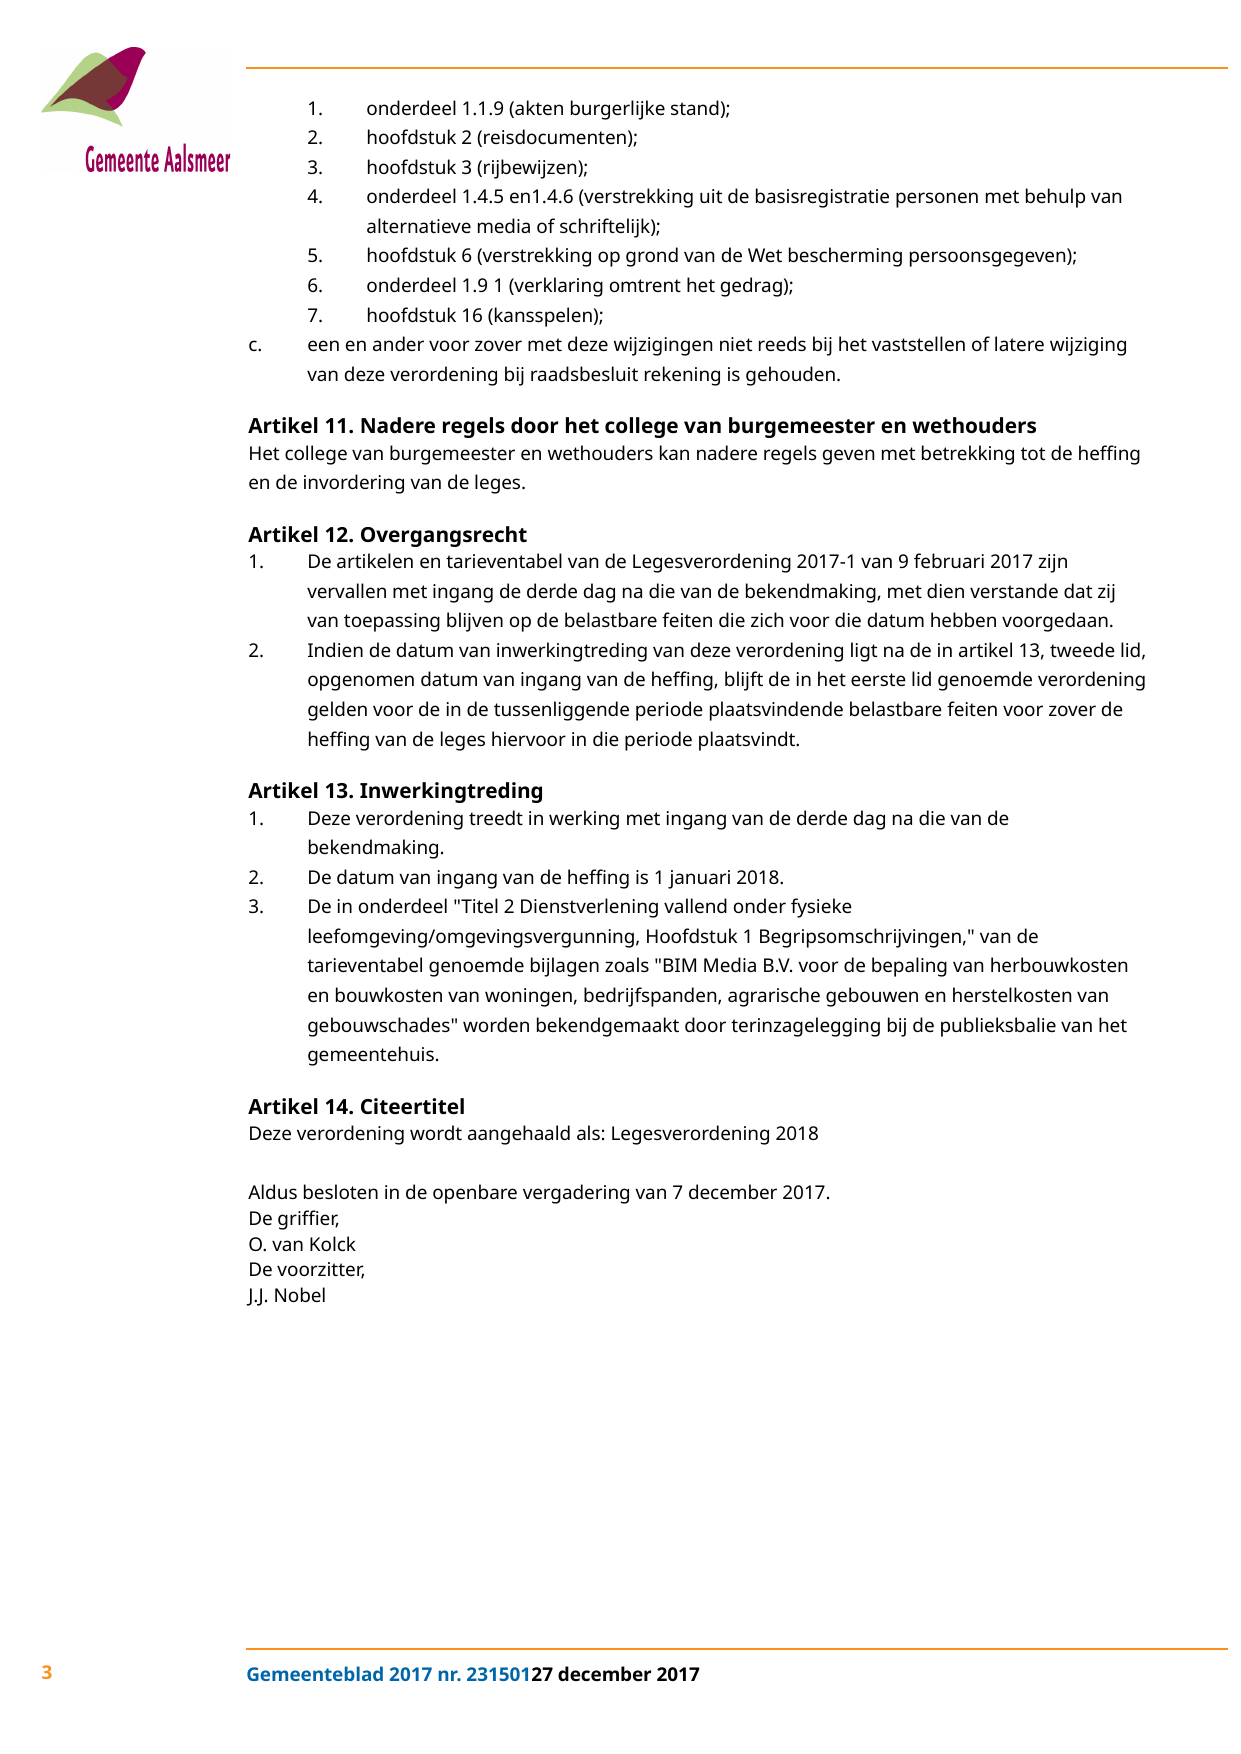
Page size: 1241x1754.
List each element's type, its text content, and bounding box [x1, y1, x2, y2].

list onderdeel 1.4.5 en1.4.6 (verstrekking uit de basisregistratie personen met behulp van alternatieve media of schriftelijk); [307, 183, 1152, 239]
list een en ander voor zover met deze wijzigingen niet reeds bij het vaststellen of latere wijziging van deze verordening bij raadsbesluit rekening is gehouden. [248, 331, 1152, 387]
text Artikel 11. Nadere regels door het college van burgemeester en wethouders [248, 411, 1152, 440]
list hoofdstuk 16 (kansspelen); [307, 302, 1152, 328]
text Artikel 13. Inwerkingtreding [248, 776, 1152, 805]
text Artikel 12. Overgangsrecht [248, 520, 1152, 548]
list Indien de datum van inwerkingtreding van deze verordening ligt na de in artikel 13, tweede lid, opgenomen datum van ingang van de heffing, blijft de in het eerste lid genoemde verordening gelden voor de in de tussenliggende periode plaatsvindende belastbare feiten voor zover de heffing van de leges hiervoor in die periode plaatsvindt. [248, 637, 1152, 752]
list Deze verordening treedt in werking met ingang van de derde dag na die van de bekendmaking. [248, 805, 1152, 860]
list hoofdstuk 3 (rijbewijzen); [307, 154, 1152, 180]
list De in onderdeel "Titel 2 Dienstverlening vallend onder fysieke leefomgeving/omgevingsvergunning, Hoofdstuk 1 Begripsomschrijvingen," van de tarieventabel genoemde bijlagen zoals "BIM Media B.V. voor de bepaling van herbouwkosten en bouwkosten van woningen, bedrijfspanden, agrarische gebouwen en herstelkosten van gebouwschades" worden bekendgemaakt door terinzagelegging bij de publieksbalie van het gemeentehuis. [248, 893, 1152, 1067]
list hoofdstuk 2 (reisdocumenten); [307, 124, 1152, 150]
list onderdeel 1.9 1 (verklaring omtrent het gedrag); [307, 272, 1152, 298]
text Het college van burgemeester en wethouders kan nadere regels geven met betrekking tot de heffing en de invordering van de leges. [248, 440, 1152, 495]
picture [41, 47, 231, 172]
list onderdeel 1.1.9 (akten burgerlijke stand); [307, 95, 1152, 121]
text Artikel 14. Citeertitel [248, 1092, 1152, 1120]
list De artikelen en tarieventabel van de Legesverordening 2017-1 van 9 februari 2017 zijn vervallen met ingang de derde dag na die van de bekendmaking, met dien verstande dat zij van toepassing blijven op de belastbare feiten die zich voor die datum hebben voorgedaan. [248, 548, 1152, 633]
list De datum van ingang van de heffing is 1 januari 2018. [248, 864, 1152, 889]
text Deze verordening wordt aangehaald als: Legesverordening 2018 [248, 1120, 1152, 1146]
text Aldus besloten in de openbare vergadering van 7 december 2017. [248, 1179, 1152, 1205]
text J.J. Nobel [248, 1282, 1152, 1308]
list hoofdstuk 6 (verstrekking op grond van de Wet bescherming persoonsgegeven); [307, 243, 1152, 268]
text O. van Kolck [248, 1231, 1152, 1257]
text De voorzitter, [248, 1257, 1152, 1282]
text De griffier, [248, 1205, 1152, 1231]
